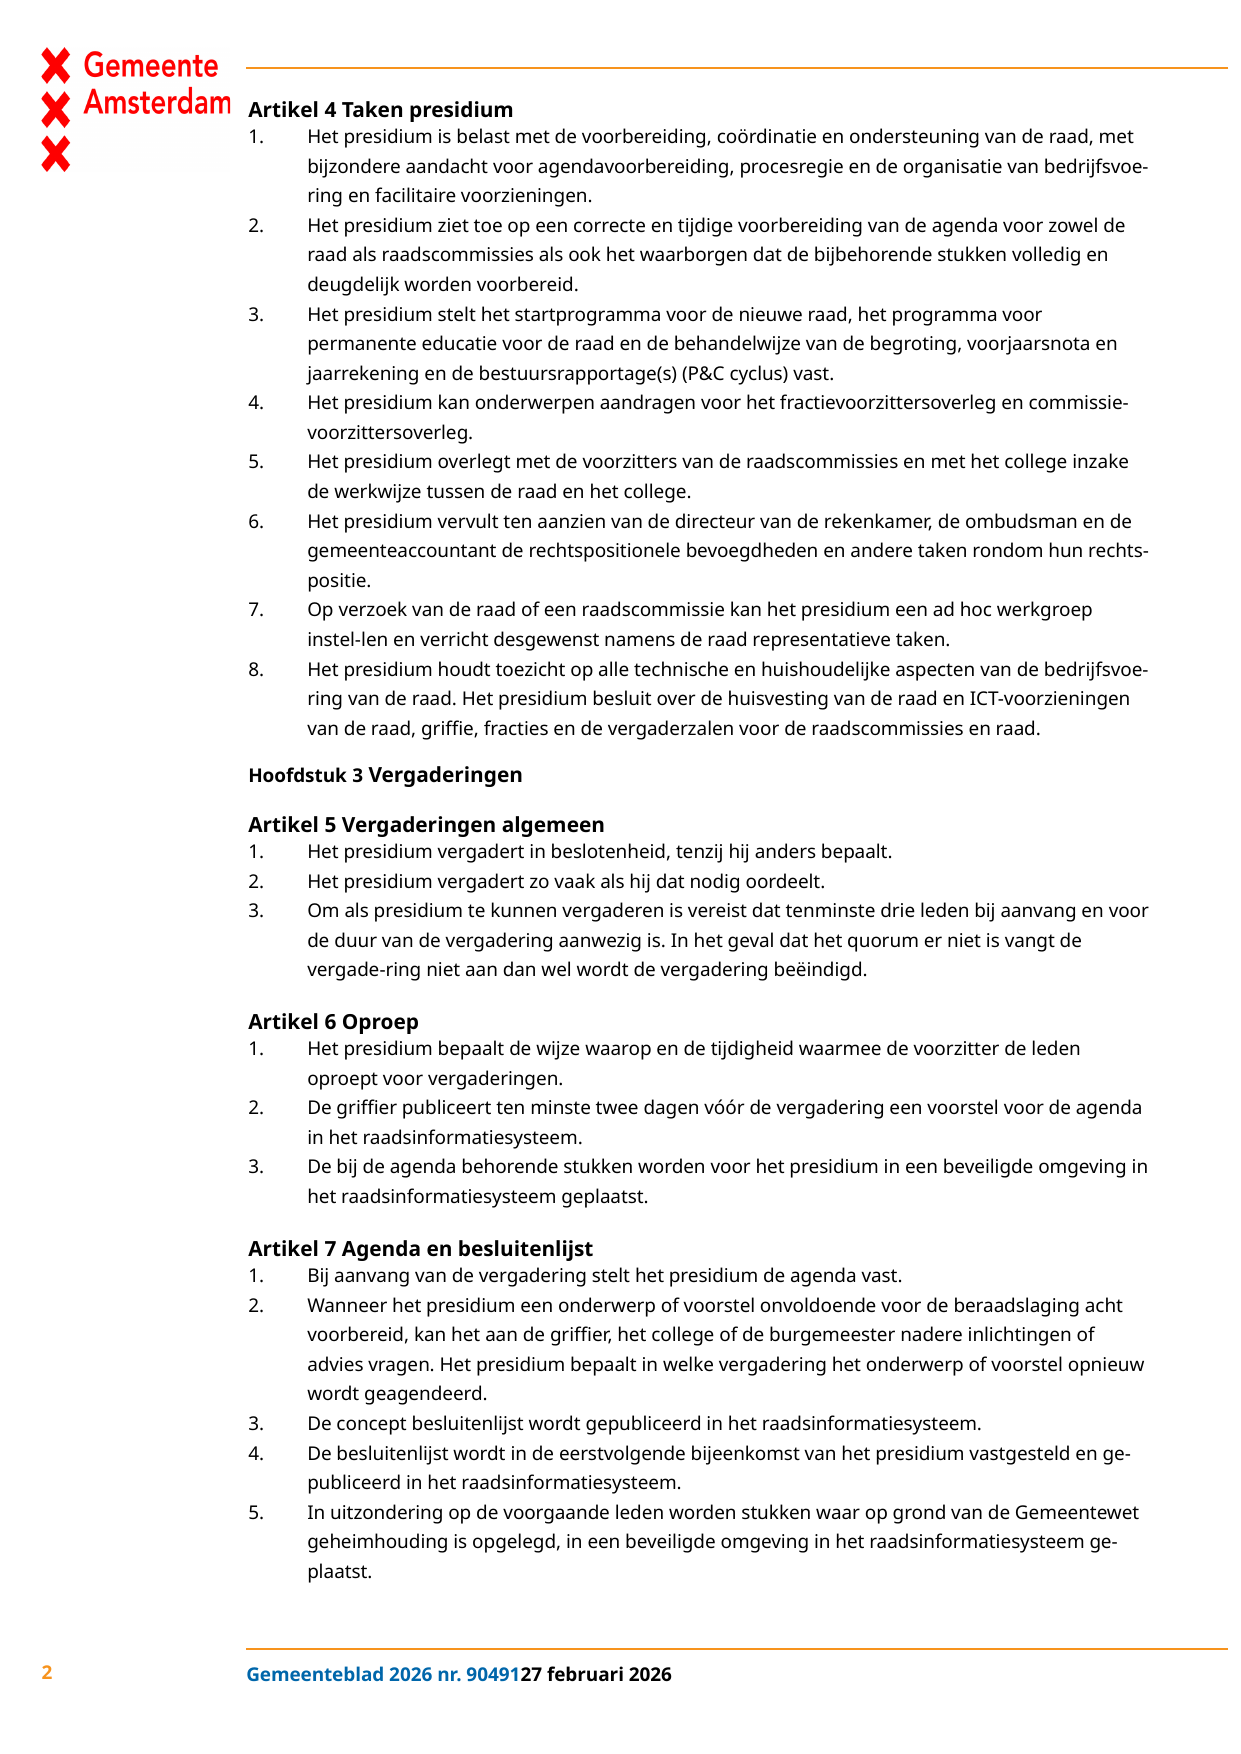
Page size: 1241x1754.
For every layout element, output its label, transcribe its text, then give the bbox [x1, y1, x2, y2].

list Het presidium vergadert zo vaak als hij dat nodig oordeelt. [248, 868, 1152, 893]
text Artikel 5 Vergaderingen algemeen [248, 810, 1152, 838]
text Artikel 6 Oproep [248, 1007, 1152, 1035]
list In uitzondering op de voorgaande leden worden stukken waar op grond van de Gemeentewet geheimhouding is opgelegd, in een beveiligde omgeving in het raadsinformatiesysteem ge-plaatst. [248, 1499, 1152, 1584]
text Hoofdstuk 3 Vergaderingen [248, 761, 1152, 789]
list Het presidium overlegt met de voorzitters van de raadscommissies en met het college inzake de werkwijze tussen de raad en het college. [248, 449, 1152, 504]
list Het presidium stelt het startprogramma voor de nieuwe raad, het programma voor permanente educatie voor de raad en de behandelwijze van de begroting, voorjaarsnota en jaarrekening en de bestuursrapportage(s) (P&C cyclus) vast. [248, 301, 1152, 386]
text Artikel 4 Taken presidium [248, 95, 1152, 123]
list Om als presidium te kunnen vergaderen is vereist dat tenminste drie leden bij aanvang en voor de duur van de vergadering aanwezig is. In het geval dat het quorum er niet is vangt de vergade-ring niet aan dan wel wordt de vergadering beëindigd. [248, 897, 1152, 982]
list Het presidium houdt toezicht op alle technische en huishoudelijke aspecten van de bedrijfsvoe-ring van de raad. Het presidium besluit over de huisvesting van de raad en ICT-voorzieningen van de raad, griffie, fracties en de vergaderzalen voor de raadscommissies en raad. [248, 656, 1152, 741]
list Het presidium vervult ten aanzien van de directeur van de rekenkamer, de ombudsman en de gemeenteaccountant de rechtspositionele bevoegdheden en andere taken rondom hun rechts-positie. [248, 508, 1152, 593]
list Het presidium ziet toe op een correcte en tijdige voorbereiding van de agenda voor zowel de raad als raadscommissies als ook het waarborgen dat de bijbehorende stukken volledig en deugdelijk worden voorbereid. [248, 212, 1152, 297]
list De besluitenlijst wordt in de eerstvolgende bijeenkomst van het presidium vastgesteld en ge-publiceerd in het raadsinformatiesysteem. [248, 1440, 1152, 1495]
list Wanneer het presidium een onderwerp of voorstel onvoldoende voor de beraadslaging acht voorbereid, kan het aan de griffier, het college of de burgemeester nadere inlichtingen of advies vragen. Het presidium bepaalt in welke vergadering het onderwerp of voorstel opnieuw wordt geagendeerd. [248, 1292, 1152, 1406]
list Het presidium bepaalt de wijze waarop en de tijdigheid waarmee de voorzitter de leden oproept voor vergaderingen. [248, 1035, 1152, 1091]
text Artikel 7 Agenda en besluitenlijst [248, 1234, 1152, 1262]
list Het presidium kan onderwerpen aandragen voor het fractievoorzittersoverleg en commissie-voorzittersoverleg. [248, 389, 1152, 445]
list De bij de agenda behorende stukken worden voor het presidium in een beveiligde omgeving in het raadsinformatiesysteem geplaatst. [248, 1154, 1152, 1209]
list Bij aanvang van de vergadering stelt het presidium de agenda vast. [248, 1262, 1152, 1288]
list De concept besluitenlijst wordt gepubliceerd in het raadsinformatiesysteem. [248, 1410, 1152, 1436]
list Het presidium is belast met de voorbereiding, coördinatie en ondersteuning van de raad, met bijzondere aandacht voor agendavoorbereiding, procesregie en de organisatie van bedrijfsvoe-ring en facilitaire voorzieningen. [248, 123, 1152, 208]
picture [41, 47, 231, 172]
list Op verzoek van de raad of een raadscommissie kan het presidium een ad hoc werkgroep instel-len en verricht desgewenst namens de raad representatieve taken. [248, 597, 1152, 652]
list Het presidium vergadert in beslotenheid, tenzij hij anders bepaalt. [248, 838, 1152, 864]
list De griffier publiceert ten minste twee dagen vóór de vergadering een voorstel voor de agenda in het raadsinformatiesysteem. [248, 1094, 1152, 1150]
